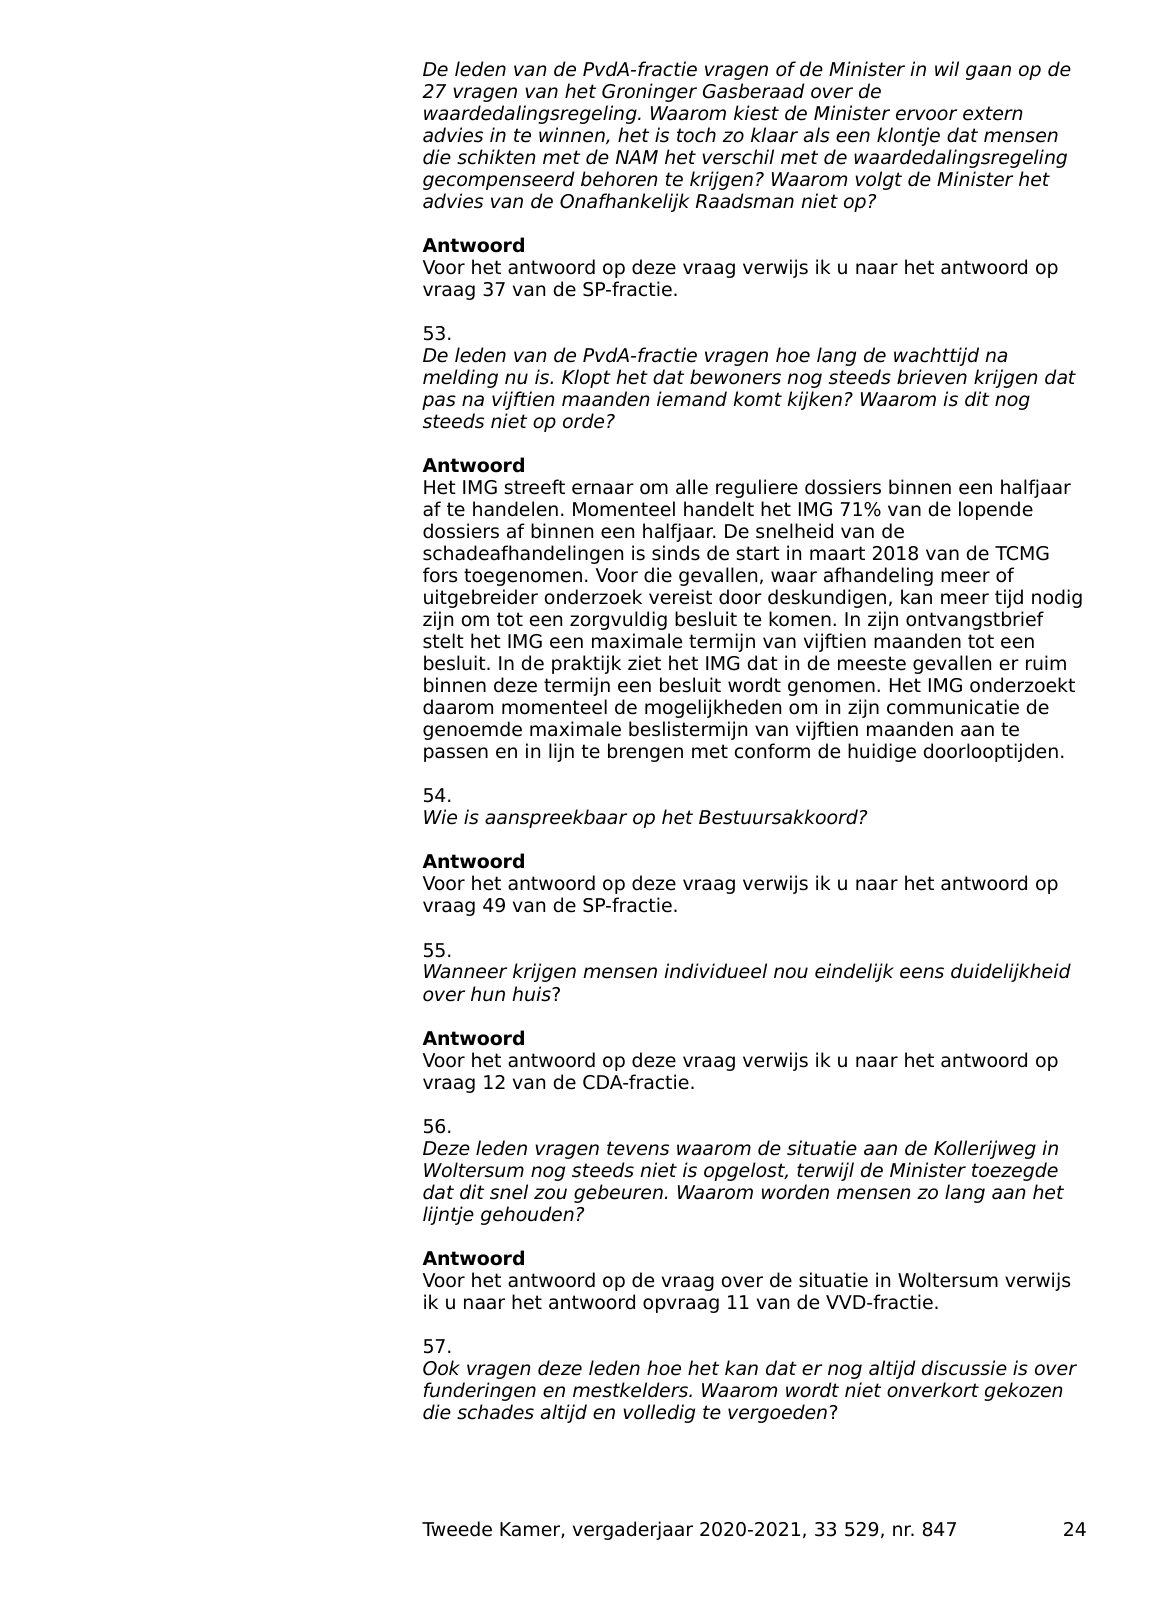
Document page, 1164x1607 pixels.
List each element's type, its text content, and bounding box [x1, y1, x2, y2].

text De leden van de PvdA-fractie vragen of de Minister in wil gaan op de 27 vragen van het Groninger Gasberaad over de waardedalingsregeling. Waarom kiest de Minister ervoor extern advies in te winnen, het is toch zo klaar als een klontje dat mensen die schikten met de NAM het verschil met de waardedalingsregeling gecompenseerd behoren te krijgen? Waarom volgt de Minister het advies van de Onafhankelijk Raadsman niet op? [422, 59, 1087, 213]
text De leden van de PvdA-fractie vragen hoe lang de wachttijd na melding nu is. Klopt het dat bewoners nog steeds brieven krijgen dat pas na vijftien maanden iemand komt kijken? Waarom is dit nog steeds niet op orde? [422, 345, 1087, 433]
text Het IMG streeft ernaar om alle reguliere dossiers binnen een halfjaar af te handelen. Momenteel handelt het IMG 71% van de lopende dossiers af binnen een halfjaar. De snelheid van de schadeafhandelingen is sinds de start in maart 2018 van de TCMG fors toegenomen. Voor die gevallen, waar afhandeling meer of uitgebreider onderzoek vereist door deskundigen, kan meer tijd nodig zijn om tot een zorgvuldig besluit te komen. In zijn ontvangstbrief stelt het IMG een maximale termijn van vijftien maanden tot een besluit. In de praktijk ziet het IMG dat in de meeste gevallen er ruim binnen deze termijn een besluit wordt genomen. Het IMG onderzoekt daarom momenteel de mogelijkheden om in zijn communicatie de genoemde maximale beslistermijn van vijftien maanden aan te passen en in lijn te brengen met conform de huidige doorlooptijden. [422, 477, 1087, 763]
subtitle Antwoord [422, 1028, 1087, 1049]
subtitle Antwoord [422, 851, 1087, 873]
text Deze leden vragen tevens waarom de situatie aan de Kollerijweg in Woltersum nog steeds niet is opgelost, terwijl de Minister toezegde dat dit snel zou gebeuren. Waarom worden mensen zo lang aan het lijntje gehouden? [422, 1138, 1087, 1226]
text Voor het antwoord op de vraag over de situatie in Woltersum verwijs ik u naar het antwoord opvraag 11 van de VVD-fractie. [422, 1270, 1087, 1314]
text 56. [422, 1116, 1087, 1138]
text Voor het antwoord op deze vraag verwijs ik u naar het antwoord op vraag 12 van de CDA-fractie. [422, 1049, 1087, 1093]
text Wie is aanspreekbaar op het Bestuursakkoord? [422, 807, 1087, 829]
text 57. [422, 1336, 1087, 1358]
text 53. [422, 323, 1087, 345]
subtitle Antwoord [422, 235, 1087, 257]
subtitle Antwoord [422, 1248, 1087, 1270]
text Ook vragen deze leden hoe het kan dat er nog altijd discussie is over funderingen en mestkelders. Waarom wordt niet onverkort gekozen die schades altijd en volledig te vergoeden? [422, 1358, 1087, 1424]
text 54. [422, 785, 1087, 807]
text Voor het antwoord op deze vraag verwijs ik u naar het antwoord op vraag 37 van de SP-fractie. [422, 257, 1087, 301]
text Wanneer krijgen mensen individueel nou eindelijk eens duidelijkheid over hun huis? [422, 961, 1087, 1005]
text Voor het antwoord op deze vraag verwijs ik u naar het antwoord op vraag 49 van de SP-fractie. [422, 873, 1087, 917]
text 55. [422, 939, 1087, 961]
subtitle Antwoord [422, 455, 1087, 477]
